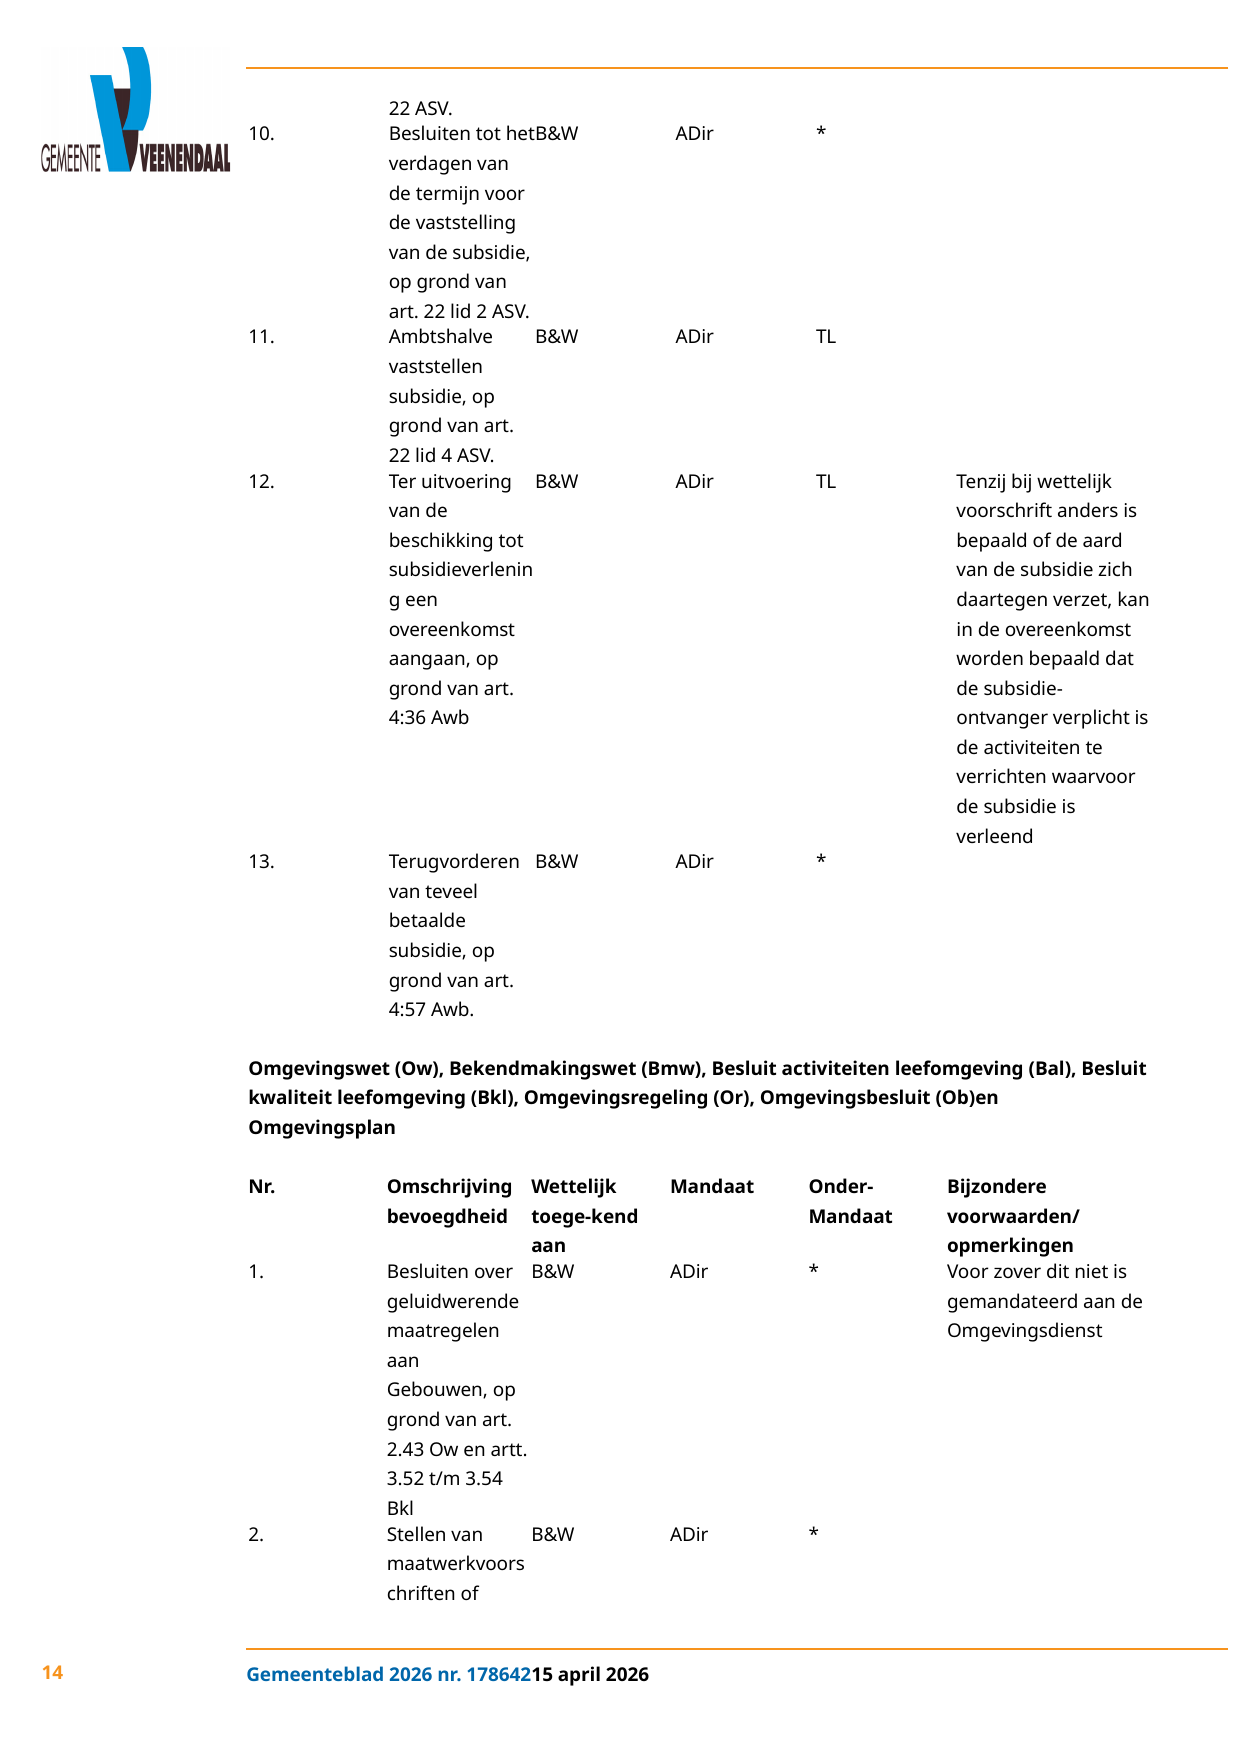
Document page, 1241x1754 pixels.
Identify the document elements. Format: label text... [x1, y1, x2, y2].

table_cell B&W [531, 1258, 670, 1521]
table_cell B&W [535, 849, 675, 1022]
table_cell ADir [675, 324, 816, 468]
table_cell Terugvorderen van teveel betaalde subsidie, op grond van art. 4:57 Awb. [389, 849, 535, 1022]
table_cell Besluiten tot het verdagen van de termijn voor de vaststelling van de subsidie, op grond van art. 22 lid 2 ASV. [389, 121, 535, 324]
table_cell * [808, 1521, 947, 1606]
table_cell 10. [248, 121, 388, 324]
table_cell 1. [248, 1258, 387, 1521]
table_cell B&W [535, 324, 675, 468]
table_cell 12. [248, 468, 388, 848]
table_cell TL [816, 324, 956, 468]
table_cell [956, 121, 1152, 324]
table_cell [248, 95, 388, 121]
table_cell 22 ASV. [389, 95, 535, 121]
picture [123, 47, 231, 172]
table_cell [956, 324, 1152, 468]
table_cell 13. [248, 849, 388, 1022]
table_cell [816, 95, 956, 121]
table_cell 11. [248, 324, 388, 468]
table_cell ADir [675, 468, 816, 848]
table_cell B&W [531, 1521, 670, 1606]
table_cell Voor zover dit niet is gemandateerd aan de Omgevingsdienst [947, 1258, 1152, 1521]
table_cell 2. [248, 1521, 387, 1606]
picture [41, 47, 130, 172]
table_cell [535, 95, 675, 121]
table_cell [956, 849, 1152, 1022]
table_cell Besluiten over geluidwerende maatregelen aan Gebouwen, op grond van art. 2.43 Ow en artt. 3.52 t/m 3.54 Bkl [387, 1258, 531, 1521]
table_cell ADir [675, 121, 816, 324]
table_cell Ter uitvoering van de beschikking tot subsidieverlening een overeenkomst aangaan, op grond van art. 4:36 Awb [389, 468, 535, 848]
text Omgevingswet (Ow), Bekendmakingswet (Bmw), Besluit activiteiten leefomgeving (Bal), Besluit kwaliteit leefomgeving (Bkl), Omgevingsregeling (Or), Omgevingsbesluit (Ob)en Omgevingsplan [248, 1055, 1152, 1140]
table_cell [956, 95, 1152, 121]
table_cell * [808, 1258, 947, 1521]
table_cell Stellen van maatwerkvoorschriften of [387, 1521, 531, 1606]
table_cell [675, 95, 816, 121]
table_cell Ambtshalve vaststellen subsidie, op grond van art. 22 lid 4 ASV. [389, 324, 535, 468]
table_header Nr. [248, 1174, 387, 1258]
table_header Mandaat [670, 1174, 808, 1258]
table_cell B&W [535, 468, 675, 848]
table_cell * [816, 121, 956, 324]
table_cell ADir [675, 849, 816, 1022]
table_cell B&W [535, 121, 675, 324]
table_cell ADir [670, 1521, 808, 1606]
table_header Wettelijk toege-kend aan [531, 1174, 670, 1258]
table_cell Tenzij bij wettelijk voorschrift anders is bepaald of de aard van de subsidie zich daartegen verzet, kan in de overeenkomst worden bepaald dat de subsidie-ontvanger verplicht is de activiteiten te verrichten waarvoor de subsidie is verleend [956, 468, 1152, 848]
table_cell [947, 1521, 1152, 1606]
table_header Bijzondere voorwaarden/ opmerkingen [947, 1174, 1152, 1258]
table_header Onder- Mandaat [808, 1174, 947, 1258]
table_cell TL [816, 468, 956, 848]
table_cell * [816, 849, 956, 1022]
table_cell ADir [670, 1258, 808, 1521]
table_header Omschrijving bevoegdheid [387, 1174, 531, 1258]
